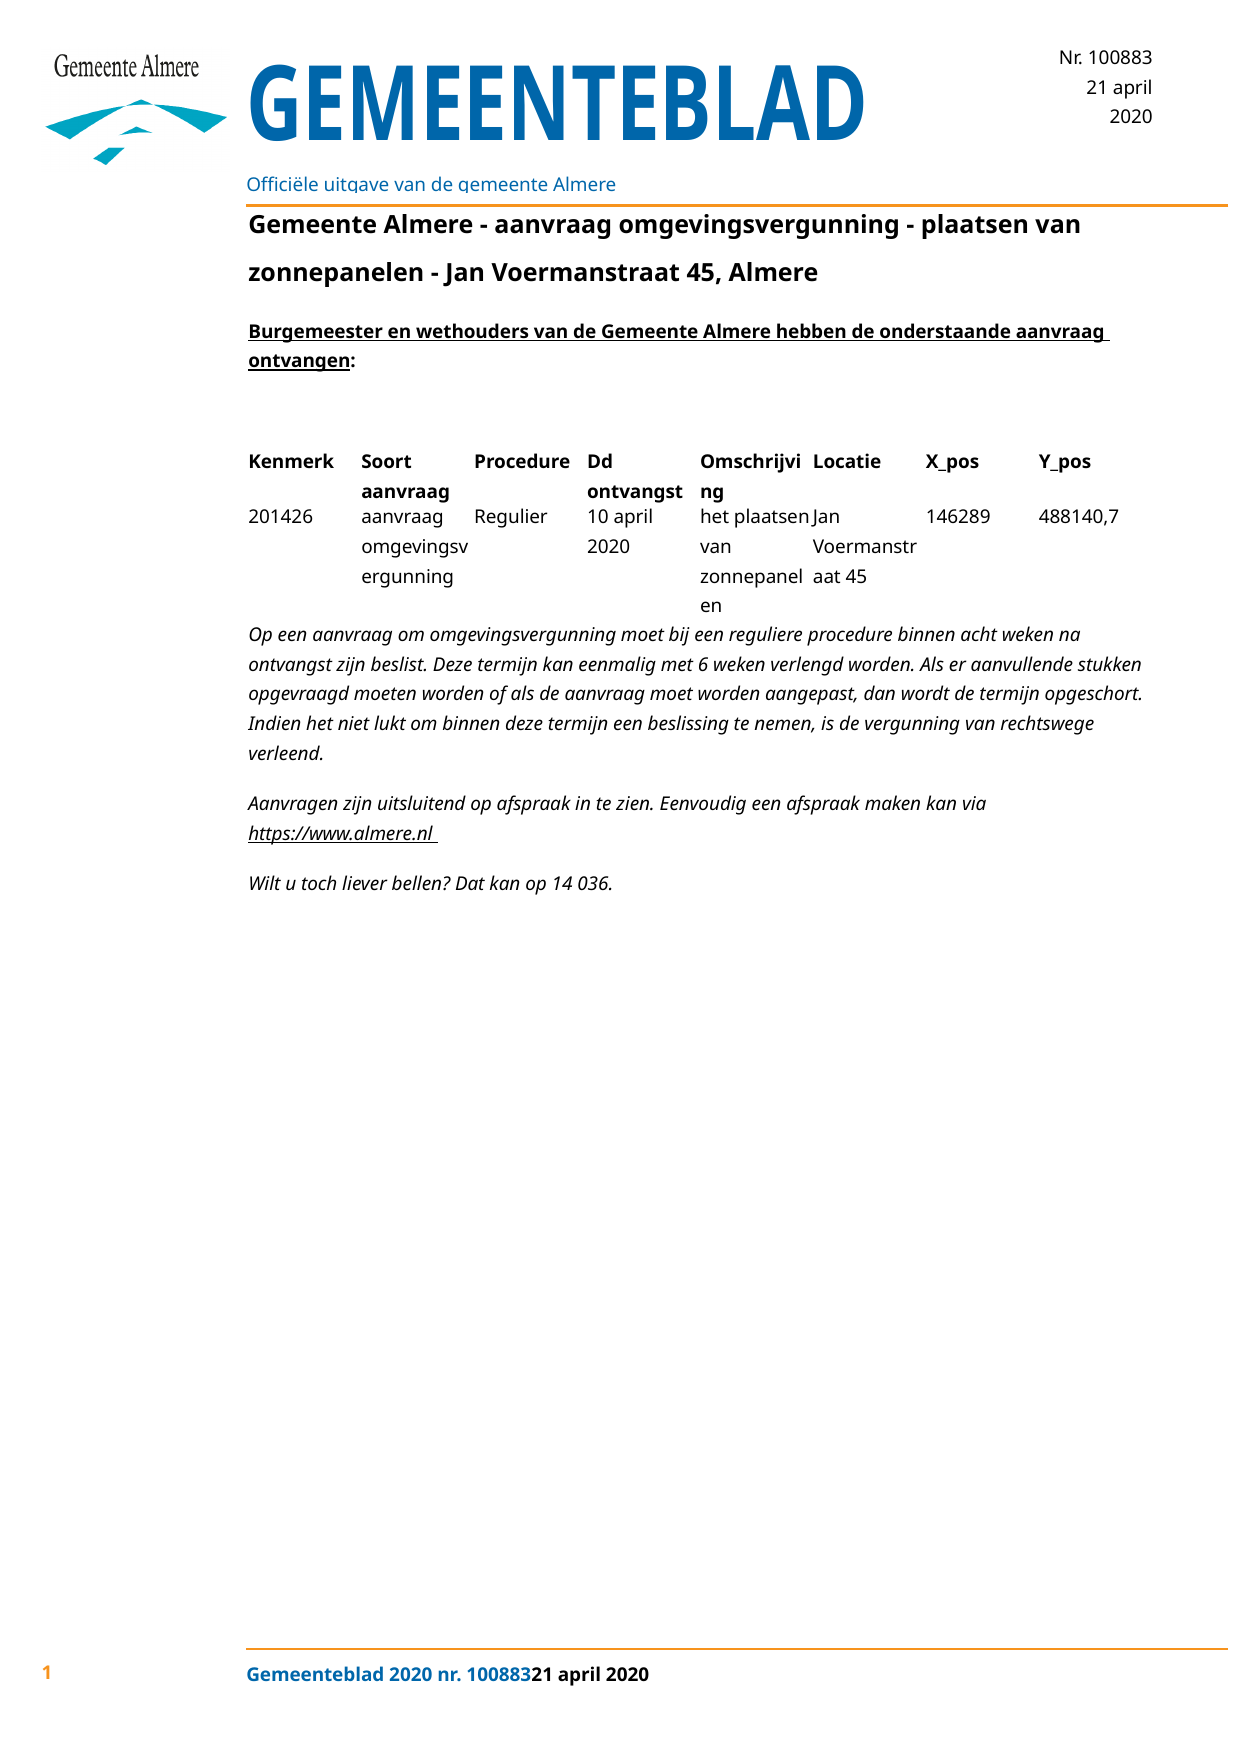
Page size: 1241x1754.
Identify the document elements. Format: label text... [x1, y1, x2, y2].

table_header Kenmerk [248, 449, 361, 504]
table_header Soort aanvraag [361, 449, 474, 504]
text Gemeente Almere - aanvraag omgevingsvergunning - plaatsen van zonnepanelen - Jan Voermanstraat 45, Almere [248, 207, 1152, 288]
table_cell Regulier [474, 504, 587, 618]
table_cell Jan Voermanstraat 45 [813, 504, 926, 618]
table_header Omschrijving [700, 449, 813, 504]
table_cell 488140,7 [1039, 504, 1152, 618]
table_header Y_pos [1039, 449, 1152, 504]
table_cell aanvraag omgevingsvergunning [361, 504, 474, 618]
table_header X_pos [926, 449, 1038, 504]
table_cell 201426 [248, 504, 361, 618]
picture [41, 47, 231, 172]
text Aanvragen zijn uitsluitend op afspraak in te zien. Eenvoudig een afspraak maken kan via https://www.almere.nl [248, 790, 1152, 846]
text Burgemeester en wethouders van de Gemeente Almere hebben de onderstaande aanvraag ontvangen: [248, 318, 1152, 373]
text Wilt u toch liever bellen? Dat kan op 14 036. [248, 870, 1152, 896]
table_header Locatie [813, 449, 926, 504]
table_cell 10 april 2020 [587, 504, 700, 618]
table_cell het plaatsen van zonnepanelen [700, 504, 813, 618]
table_cell 146289 [926, 504, 1038, 618]
table_header Procedure [474, 449, 587, 504]
text Op een aanvraag om omgevingsvergunning moet bij een reguliere procedure binnen acht weken na ontvangst zijn beslist. Deze termijn kan eenmalig met 6 weken verlengd worden. Als er aanvullende stukken opgevraagd moeten worden of als de aanvraag moet worden aangepast, dan wordt de termijn opgeschort. Indien het niet lukt om binnen deze termijn een beslissing te nemen, is de vergunning van rechtswege verleend. [248, 621, 1152, 766]
table_header Dd ontvangst [587, 449, 700, 504]
